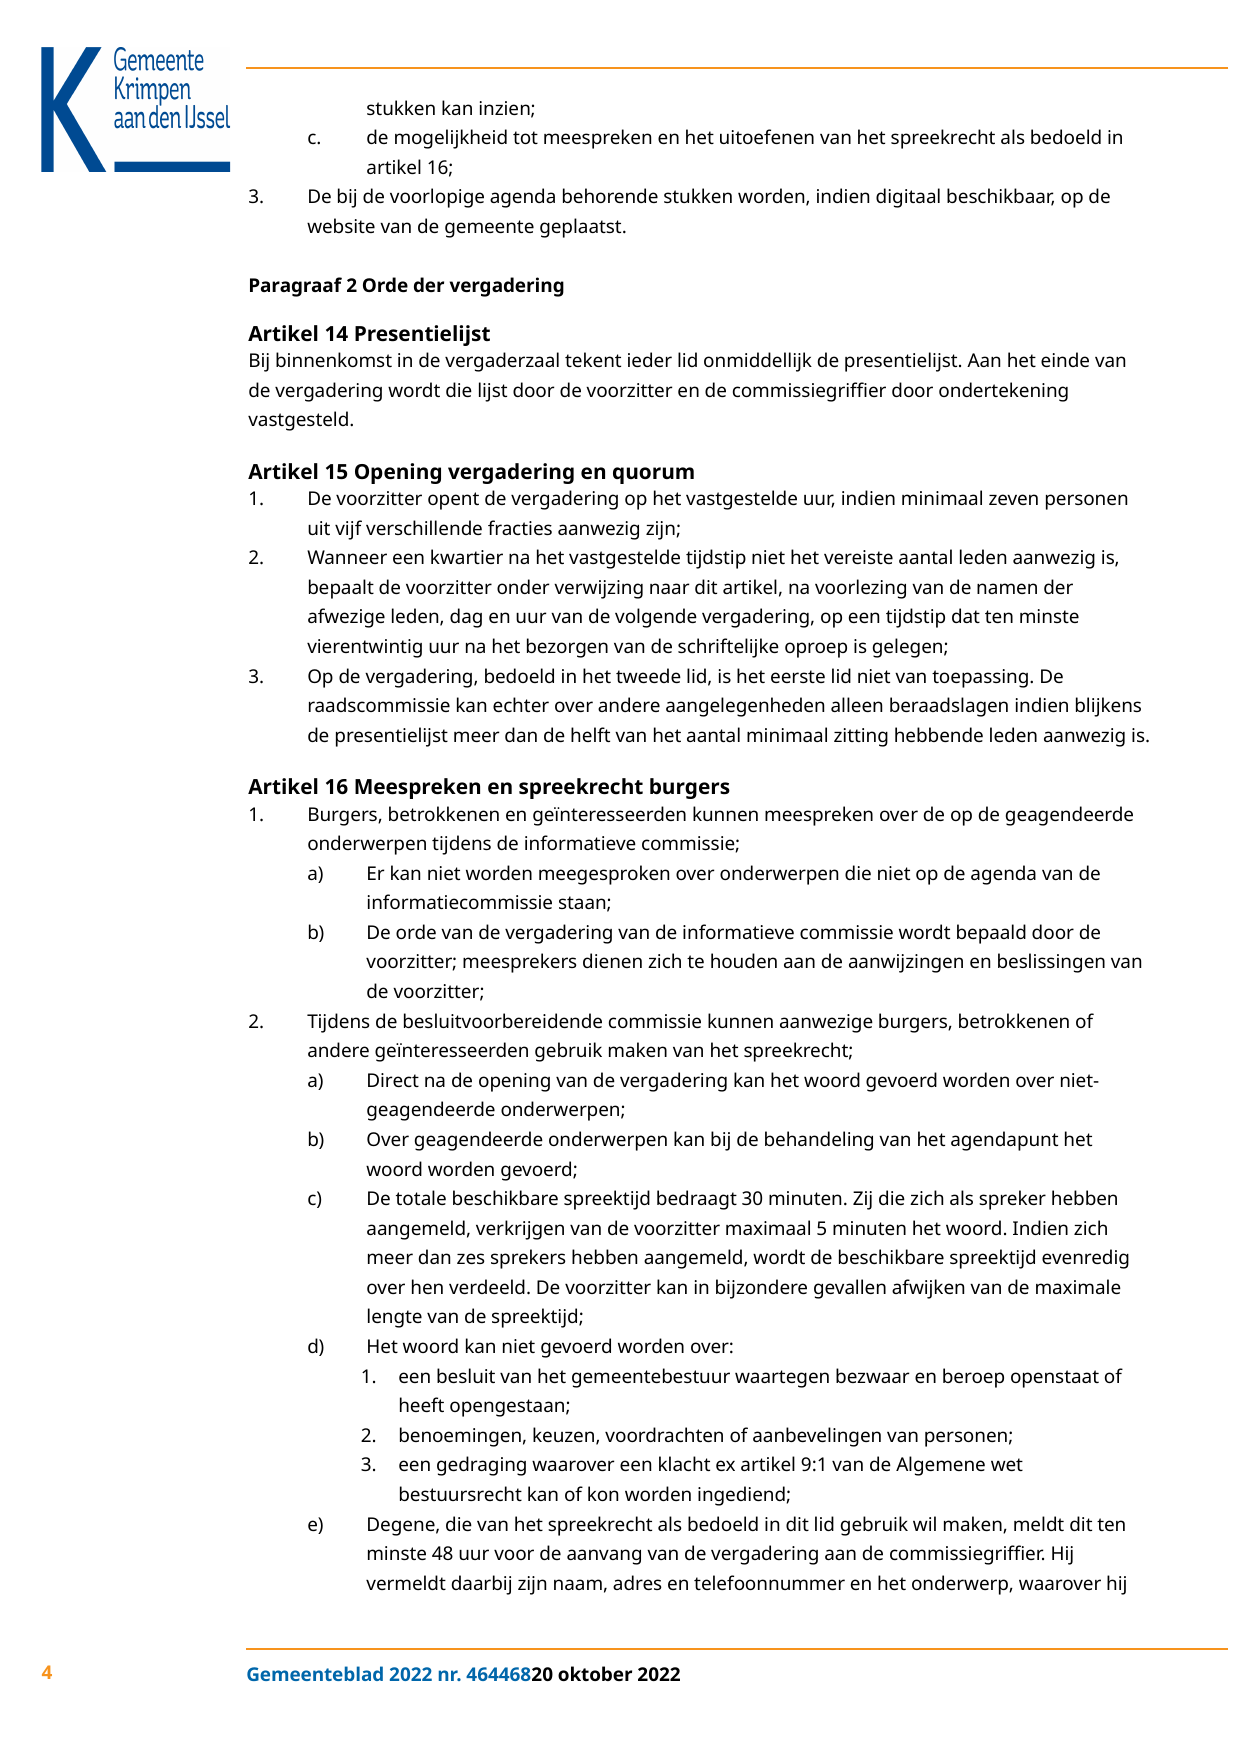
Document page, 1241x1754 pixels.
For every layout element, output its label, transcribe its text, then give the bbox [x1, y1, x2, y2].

list Op de vergadering, bedoeld in het tweede lid, is het eerste lid niet van toepassing. De raadscommissie kan echter over andere aangelegenheden alleen beraadslagen indien blijkens de presentielijst meer dan de helft van het aantal minimaal zitting hebbende leden aanwezig is. [248, 663, 1152, 748]
list Tijdens de besluitvoorbereidende commissie kunnen aanwezige burgers, betrokkenen of andere geïnteresseerden gebruik maken van het spreekrecht; [248, 1008, 1152, 1063]
list een besluit van het gemeentebestuur waartegen bezwaar en beroep openstaat of heeft opengestaan; [361, 1363, 1152, 1418]
text Paragraaf 2 Orde der vergadering [248, 272, 1152, 298]
list Direct na de opening van de vergadering kan het woord gevoerd worden over niet-geagendeerde onderwerpen; [307, 1067, 1152, 1122]
list Degene, die van het spreekrecht als bedoeld in dit lid gebruik wil maken, meldt dit ten minste 48 uur voor de aanvang van de vergadering aan de commissiegriffier. Hij vermeldt daarbij zijn naam, adres en telefoonnummer en het onderwerp, waarover hij [307, 1511, 1152, 1596]
list Het woord kan niet gevoerd worden over: [307, 1333, 1152, 1359]
text Bij binnenkomst in de vergaderzaal tekent ieder lid onmiddellijk de presentielijst. Aan het einde van de vergadering wordt die lijst door de voorzitter en de commissiegriffier door ondertekening vastgesteld. [248, 347, 1152, 432]
list De orde van de vergadering van de informatieve commissie wordt bepaald door de voorzitter; meesprekers dienen zich te houden aan de aanwijzingen en beslissingen van de voorzitter; [307, 919, 1152, 1004]
list Burgers, betrokkenen en geïnteresseerden kunnen meespreken over de op de geagendeerde onderwerpen tijdens de informatieve commissie; [248, 801, 1152, 856]
picture [41, 47, 231, 172]
list Over geagendeerde onderwerpen kan bij de behandeling van het agendapunt het woord worden gevoerd; [307, 1126, 1152, 1182]
text Artikel 15 Opening vergadering en quorum [248, 457, 1152, 485]
list De bij de voorlopige agenda behorende stukken worden, indien digitaal beschikbaar, op de website van de gemeente geplaatst. [248, 183, 1152, 239]
list stukken kan inzien; [307, 95, 1152, 121]
text Artikel 14 Presentielijst [248, 319, 1152, 347]
text Artikel 16 Meespreken en spreekrecht burgers [248, 772, 1152, 801]
list benoemingen, keuzen, voordrachten of aanbevelingen van personen; [361, 1422, 1152, 1448]
list de mogelijkheid tot meespreken en het uitoefenen van het spreekrecht als bedoeld in artikel 16; [307, 124, 1152, 180]
list Er kan niet worden meegesproken over onderwerpen die niet op de agenda van de informatiecommissie staan; [307, 860, 1152, 915]
list een gedraging waarover een klacht ex artikel 9:1 van de Algemene wet bestuursrecht kan of kon worden ingediend; [361, 1452, 1152, 1507]
list De voorzitter opent de vergadering op het vastgestelde uur, indien minimaal zeven personen uit vijf verschillende fracties aanwezig zijn; [248, 485, 1152, 541]
list De totale beschikbare spreektijd bedraagt 30 minuten. Zij die zich als spreker hebben aangemeld, verkrijgen van de voorzitter maximaal 5 minuten het woord. Indien zich meer dan zes sprekers hebben aangemeld, wordt de beschikbare spreektijd evenredig over hen verdeeld. De voorzitter kan in bijzondere gevallen afwijken van de maximale lengte van de spreektijd; [307, 1185, 1152, 1329]
list Wanneer een kwartier na het vastgestelde tijdstip niet het vereiste aantal leden aanwezig is, bepaalt de voorzitter onder verwijzing naar dit artikel, na voorlezing van de namen der afwezige leden, dag en uur van de volgende vergadering, op een tijdstip dat ten minste vierentwintig uur na het bezorgen van de schriftelijke oproep is gelegen; [248, 544, 1152, 659]
